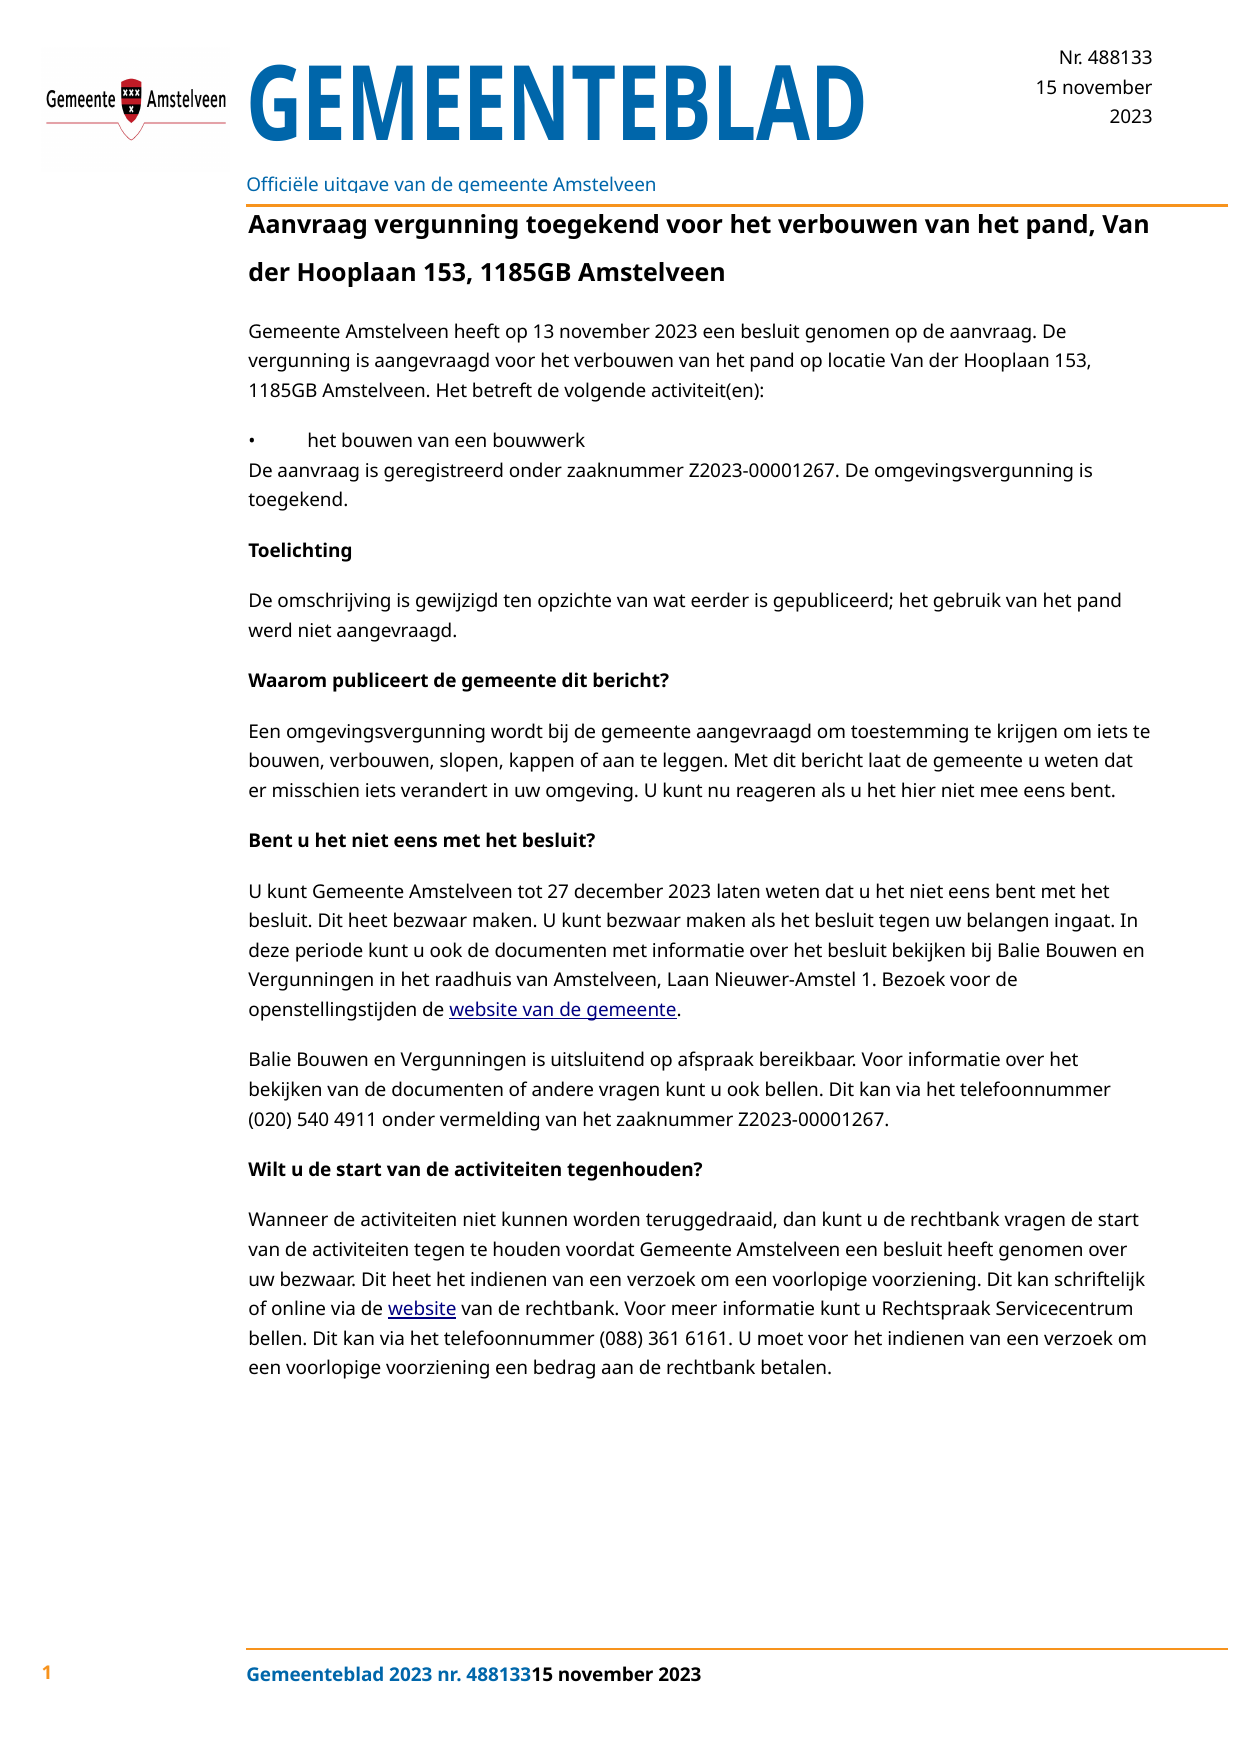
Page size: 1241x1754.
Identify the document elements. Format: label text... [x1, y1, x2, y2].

picture [41, 47, 231, 172]
text De aanvraag is geregistreerd onder zaaknummer Z2023-00001267. De omgevingsvergunning is toegekend. [248, 457, 1152, 512]
list het bouwen van een bouwwerk [248, 427, 1152, 453]
text Bent u het niet eens met het besluit? [248, 827, 1152, 853]
text De omschrijving is gewijzigd ten opzichte van wat eerder is gepubliceerd; het gebruik van het pand werd niet aangevraagd. [248, 587, 1152, 643]
text Gemeente Amstelveen heeft op 13 november 2023 een besluit genomen op de aanvraag. De vergunning is aangevraagd voor het verbouwen van het pand op locatie Van der Hooplaan 153, 1185GB Amstelveen. Het betreft de volgende activiteit(en): [248, 318, 1152, 403]
text Toelichting [248, 537, 1152, 563]
text Balie Bouwen en Vergunningen is uitsluitend op afspraak bereikbaar. Voor informatie over het bekijken van de documenten of andere vragen kunt u ook bellen. Dit kan via het telefoonnummer (020) 540 4911 onder vermelding van het zaaknummer Z2023-00001267. [248, 1047, 1152, 1132]
text Aanvraag vergunning toegekend voor het verbouwen van het pand, Van der Hooplaan 153, 1185GB Amstelveen [248, 207, 1152, 288]
text Wanneer de activiteiten niet kunnen worden teruggedraaid, dan kunt u de rechtbank vragen de start van de activiteiten tegen te houden voordat Gemeente Amstelveen een besluit heeft genomen over uw bezwaar. Dit heet het indienen van een verzoek om een voorlopige voorziening. Dit kan schriftelijk of online via de website van de rechtbank. Voor meer informatie kunt u Rechtspraak Servicecentrum bellen. Dit kan via het telefoonnummer (088) 361 6161. U moet voor het indienen van een verzoek om een voorlopige voorziening een bedrag aan de rechtbank betalen. [248, 1207, 1152, 1380]
text U kunt Gemeente Amstelveen tot 27 december 2023 laten weten dat u het niet eens bent met het besluit. Dit heet bezwaar maken. U kunt bezwaar maken als het besluit tegen uw belangen ingaat. In deze periode kunt u ook de documenten met informatie over het besluit bekijken bij Balie Bouwen en Vergunningen in het raadhuis van Amstelveen, Laan Nieuwer-Amstel 1. Bezoek voor de openstellingstijden de website van de gemeente. [248, 878, 1152, 1022]
text Wilt u de start van de activiteiten tegenhouden? [248, 1156, 1152, 1182]
text Waarom publiceert de gemeente dit bericht? [248, 667, 1152, 693]
text Een omgevingsvergunning wordt bij de gemeente aangevraagd om toestemming te krijgen om iets te bouwen, verbouwen, slopen, kappen of aan te leggen. Met dit bericht laat de gemeente u weten dat er misschien iets verandert in uw omgeving. U kunt nu reageren als u het hier niet mee eens bent. [248, 718, 1152, 803]
